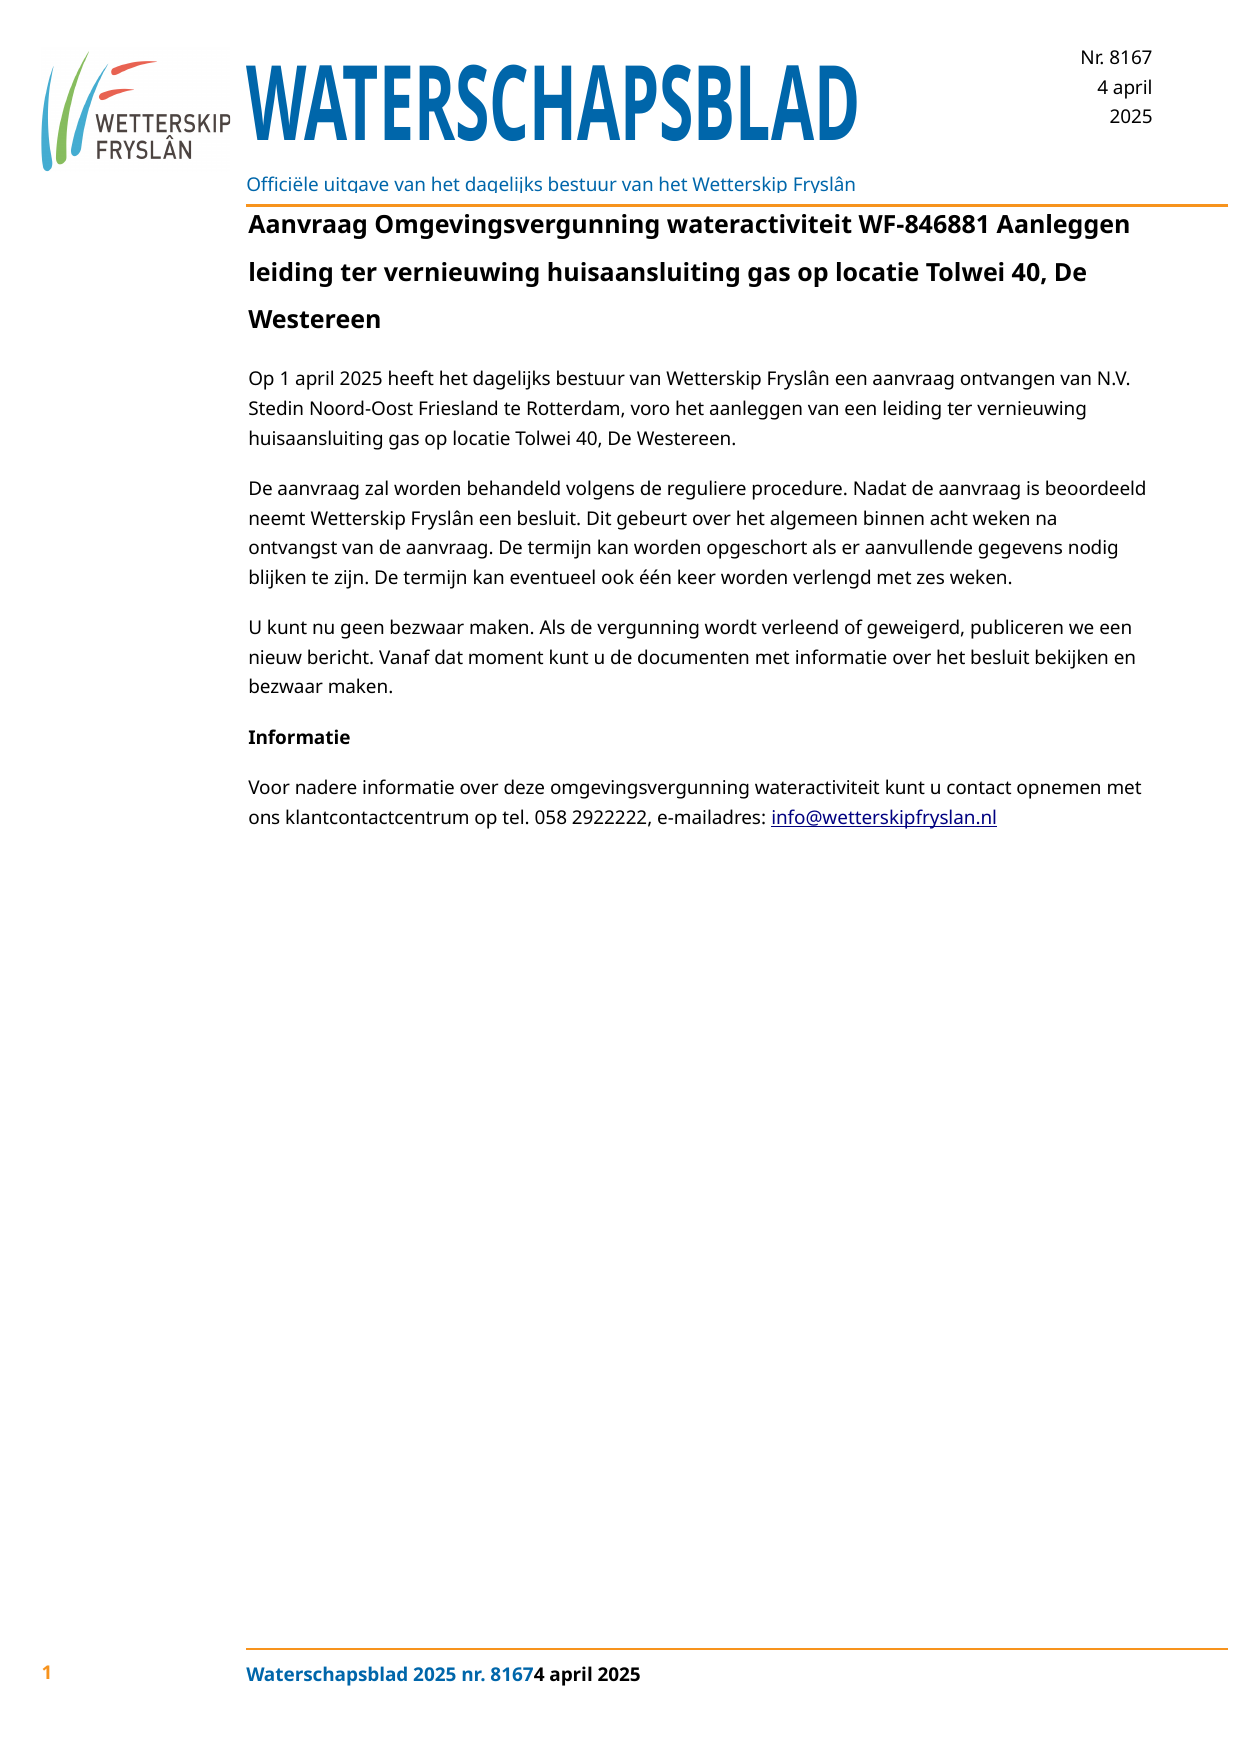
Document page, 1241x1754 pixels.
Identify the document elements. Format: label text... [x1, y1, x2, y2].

text Op 1 april 2025 heeft het dagelijks bestuur van Wetterskip Fryslân een aanvraag ontvangen van N.V. Stedin Noord-Oost Friesland te Rotterdam, voro het aanleggen van een leiding ter vernieuwing huisaansluiting gas op locatie Tolwei 40, De Westereen. [248, 366, 1152, 450]
picture [41, 47, 231, 172]
text U kunt nu geen bezwaar maken. Als de vergunning wordt verleend of geweigerd, publiceren we een nieuw bericht. Vanaf dat moment kunt u de documenten met informatie over het besluit bekijken en bezwaar maken. [248, 614, 1152, 699]
text Voor nadere informatie over deze omgevingsvergunning wateractiviteit kunt u contact opnemen met ons klantcontactcentrum op tel. 058 2922222, e-mailadres: info@wetterskipfryslan.nl [248, 774, 1152, 829]
text De aanvraag zal worden behandeld volgens de reguliere procedure. Nadat de aanvraag is beoordeeld neemt Wetterskip Fryslân een besluit. Dit gebeurt over het algemeen binnen acht weken na ontvangst van de aanvraag. De termijn kan worden opgeschort als er aanvullende gegevens nodig blijken te zijn. De termijn kan eventueel ook één keer worden verlengd met zes weken. [248, 475, 1152, 589]
text Informatie [248, 724, 1152, 749]
text Aanvraag Omgevingsvergunning wateractiviteit WF-846881 Aanleggen leiding ter vernieuwing huisaansluiting gas op locatie Tolwei 40, De Westereen [248, 207, 1152, 336]
